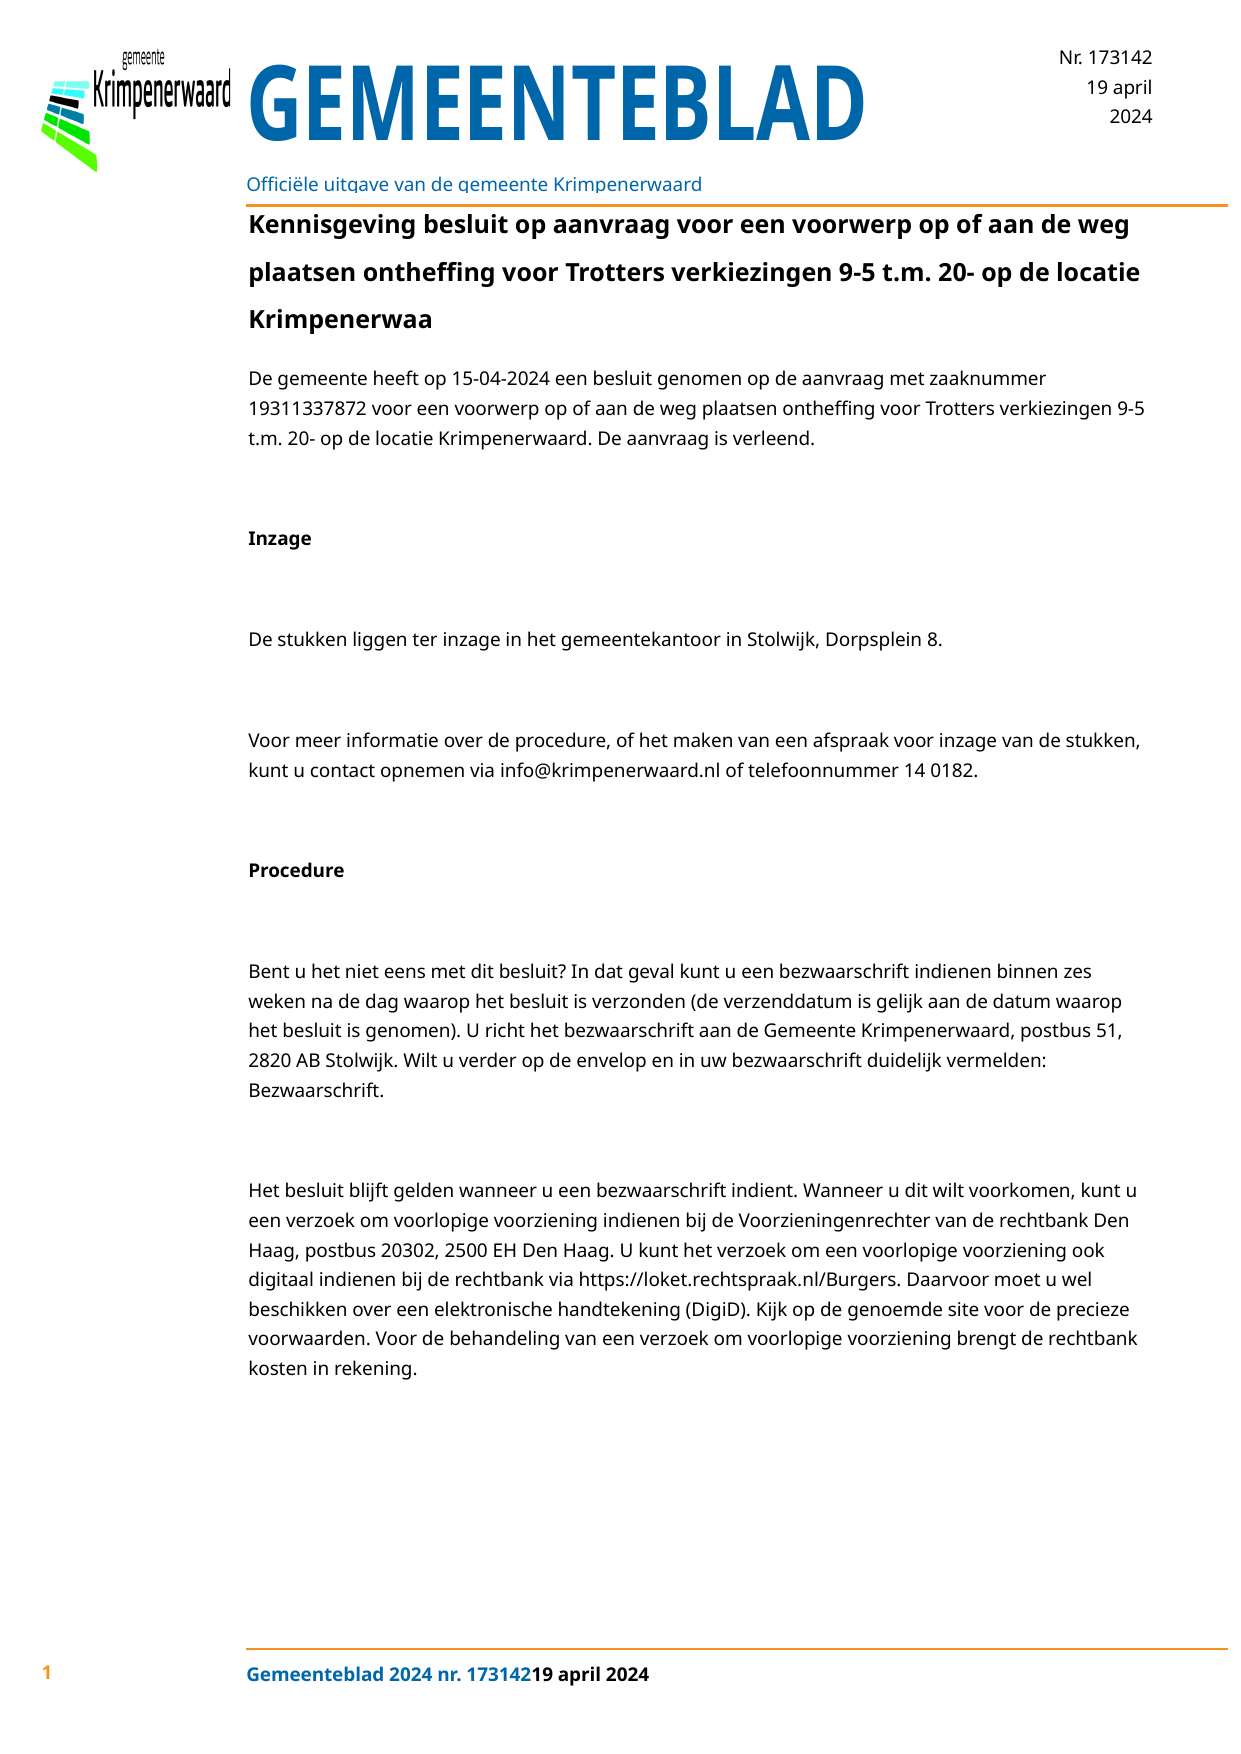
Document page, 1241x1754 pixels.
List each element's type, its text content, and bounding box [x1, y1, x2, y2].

text De gemeente heeft op 15-04-2024 een besluit genomen op de aanvraag met zaaknummer 19311337872 voor een voorwerp op of aan de weg plaatsen ontheffing voor Trotters verkiezingen 9-5 t.m. 20- op de locatie Krimpenerwaard. De aanvraag is verleend. [248, 366, 1152, 450]
picture [41, 47, 231, 172]
text Voor meer informatie over de procedure, of het maken van een afspraak voor inzage van de stukken, kunt u contact opnemen via info@krimpenerwaard.nl of telefoonnummer 14 0182. [248, 727, 1152, 782]
text Inzage [248, 526, 1152, 551]
text Kennisgeving besluit op aanvraag voor een voorwerp op of aan de weg plaatsen ontheffing voor Trotters verkiezingen 9-5 t.m. 20- op de locatie Krimpenerwaa [248, 207, 1152, 336]
text Het besluit blijft gelden wanneer u een bezwaarschrift indient. Wanneer u dit wilt voorkomen, kunt u een verzoek om voorlopige voorziening indienen bij de Voorzieningenrechter van de rechtbank Den Haag, postbus 20302, 2500 EH Den Haag. U kunt het verzoek om een voorlopige voorziening ook digitaal indienen bij de rechtbank via https://loket.rechtspraak.nl/Burgers. Daarvoor moet u wel beschikken over een elektronische handtekening (DigiD). Kijk op de genoemde site voor de precieze voorwaarden. Voor de behandeling van een verzoek om voorlopige voorziening brengt de rechtbank kosten in rekening. [248, 1178, 1152, 1381]
text Bent u het niet eens met dit besluit? In dat geval kunt u een bezwaarschrift indienen binnen zes weken na de dag waarop het besluit is verzonden (de verzenddatum is gelijk aan de datum waarop het besluit is genomen). U richt het bezwaarschrift aan de Gemeente Krimpenerwaard, postbus 51, 2820 AB Stolwijk. Wilt u verder op de envelop en in uw bezwaarschrift duidelijk vermelden: Bezwaarschrift. [248, 958, 1152, 1102]
text Procedure [248, 858, 1152, 883]
text De stukken liggen ter inzage in het gemeentekantoor in Stolwijk, Dorpsplein 8. [248, 626, 1152, 652]
